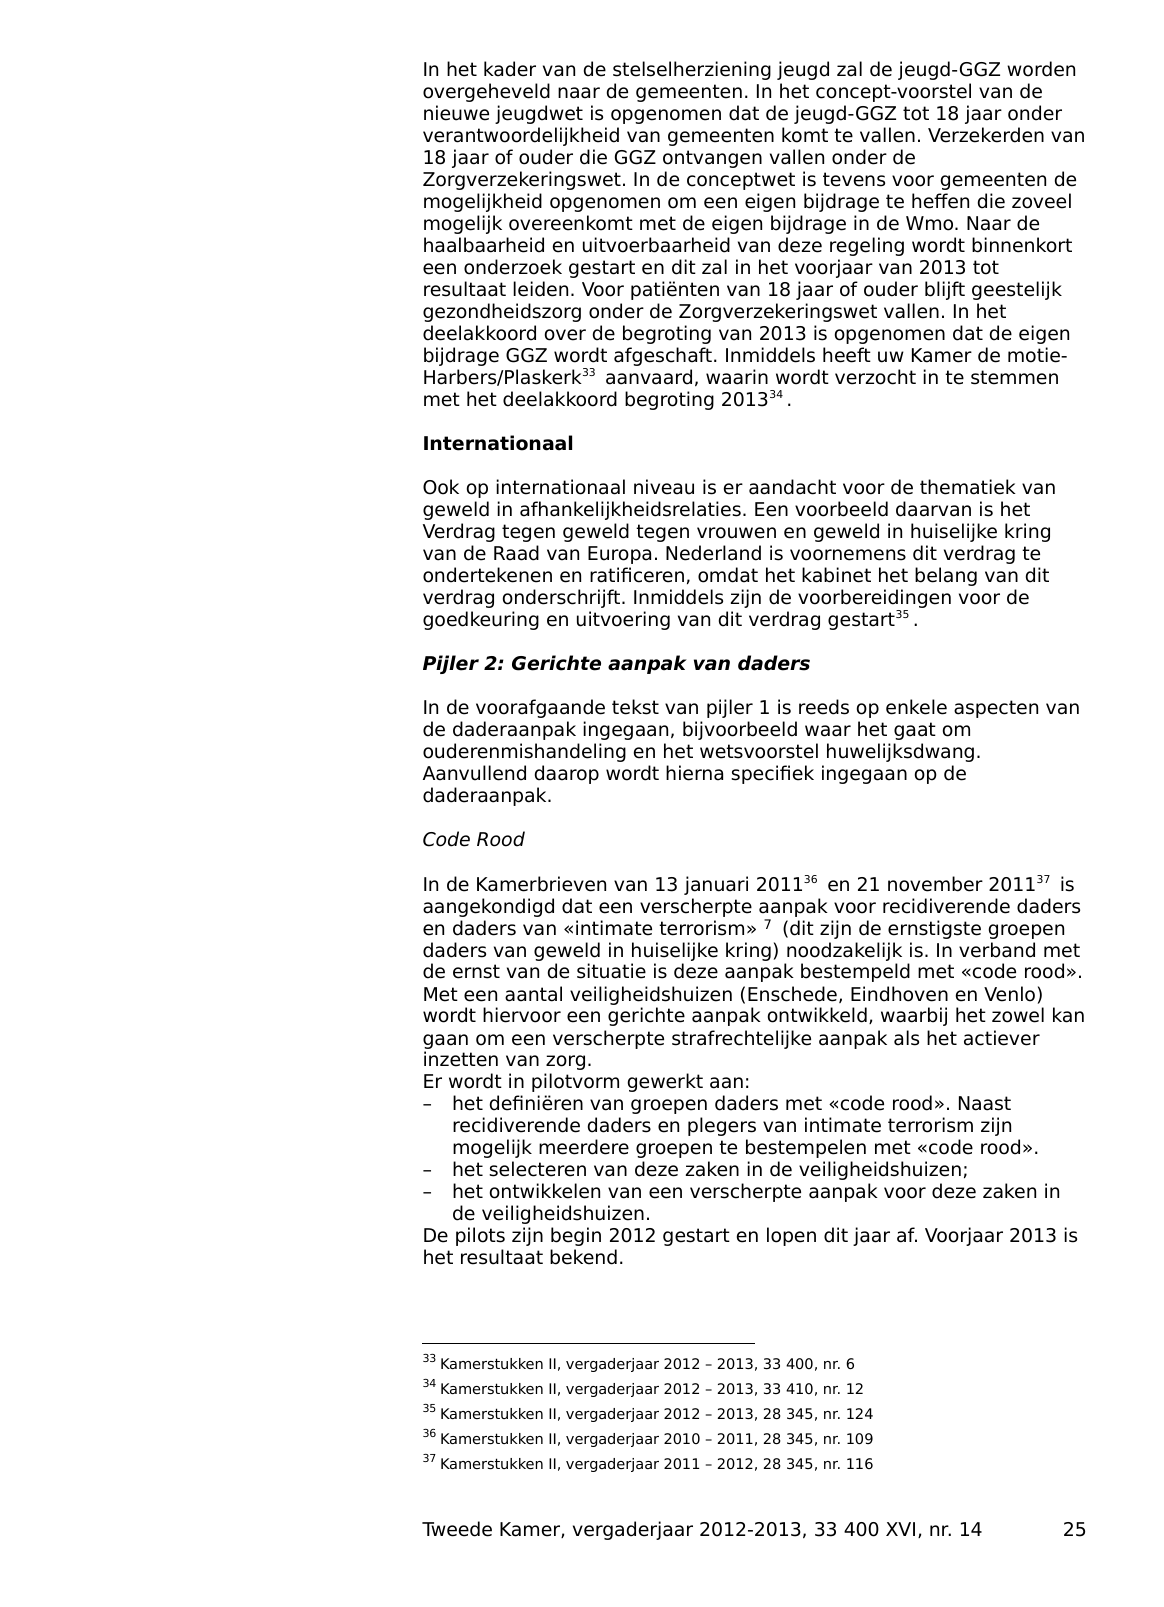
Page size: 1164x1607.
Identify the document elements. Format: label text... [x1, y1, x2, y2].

subtitle Code Rood [422, 829, 1087, 851]
text Ook op internationaal niveau is er aandacht voor de thematiek van geweld in afhankelijkheidsrelaties. Een voorbeeld daarvan is het Verdrag tegen geweld tegen vrouwen en geweld in huiselijke kring van de Raad van Europa. Nederland is voornemens dit verdrag te ondertekenen en ratificeren, omdat het kabinet het belang van dit verdrag onderschrijft. Inmiddels zijn de voorbereidingen voor de goedkeuring en uitvoering van dit verdrag gestart. [422, 477, 1087, 631]
text Kamerstukken II, vergaderjaar 2012 – 2013, 33 410, nr. 12 [422, 1377, 1087, 1399]
text – het selecteren van deze zaken in de veiligheidshuizen; [422, 1159, 1087, 1181]
text – het definiëren van groepen daders met «code rood». Naast recidiverende daders en plegers van intimate terrorism zijn mogelijk meerdere groepen te bestempelen met «code rood». [422, 1093, 1087, 1159]
text In het kader van de stelselherziening jeugd zal de jeugd-GGZ worden overgeheveld naar de gemeenten. In het concept-voorstel van de nieuwe jeugdwet is opgenomen dat de jeugd-GGZ tot 18 jaar onder verantwoordelijkheid van gemeenten komt te vallen. Verzekerden van 18 jaar of ouder die GGZ ontvangen vallen onder de Zorgverzekeringswet. In de conceptwet is tevens voor gemeenten de mogelijkheid opgenomen om een eigen bijdrage te heffen die zoveel mogelijk overeenkomt met de eigen bijdrage in de Wmo. Naar de haalbaarheid en uitvoerbaarheid van deze regeling wordt binnenkort een onderzoek gestart en dit zal in het voorjaar van 2013 tot resultaat leiden. Voor patiënten van 18 jaar of ouder blijft geestelijk gezondheidszorg onder de Zorgverzekeringswet vallen. In het deelakkoord over de begroting van 2013 is opgenomen dat de eigen bijdrage GGZ wordt afgeschaft. Inmiddels heeft uw Kamer de motie-Harbers/Plaskerk aanvaard, waarin wordt verzocht in te stemmen met het deelakkoord begroting 2013. [422, 59, 1087, 411]
text De pilots zijn begin 2012 gestart en lopen dit jaar af. Voorjaar 2013 is het resultaat bekend. [422, 1225, 1087, 1269]
text Kamerstukken II, vergaderjaar 2011 – 2012, 28 345, nr. 116 [422, 1452, 1087, 1474]
text Kamerstukken II, vergaderjaar 2012 – 2013, 33 400, nr. 6 [422, 1352, 1087, 1374]
text – het ontwikkelen van een verscherpte aanpak voor deze zaken in de veiligheidshuizen. [422, 1181, 1087, 1225]
text Kamerstukken II, vergaderjaar 2010 – 2011, 28 345, nr. 109 [422, 1427, 1087, 1449]
text Kamerstukken II, vergaderjaar 2012 – 2013, 28 345, nr. 124 [422, 1402, 1087, 1424]
subtitle Internationaal [422, 433, 1087, 455]
text In de voorafgaande tekst van pijler 1 is reeds op enkele aspecten van de daderaanpak ingegaan, bijvoorbeeld waar het gaat om ouderenmishandeling en het wetsvoorstel huwelijksdwang. Aanvullend daarop wordt hierna specifiek ingegaan op de daderaanpak. [422, 697, 1087, 807]
text Er wordt in pilotvorm gewerkt aan: [422, 1071, 1087, 1093]
text In de Kamerbrieven van 13 januari 2011 en 21 november 2011 is aangekondigd dat een verscherpte aanpak voor recidiverende daders en daders van «intimate terrorism» 7 (dit zijn de ernstigste groepen daders van geweld in huiselijke kring) noodzakelijk is. In verband met de ernst van de situatie is deze aanpak bestempeld met «code rood». Met een aantal veiligheidshuizen (Enschede, Eindhoven en Venlo) wordt hiervoor een gerichte aanpak ontwikkeld, waarbij het zowel kan gaan om een verscherpte strafrechtelijke aanpak als het actiever inzetten van zorg. [422, 873, 1087, 1071]
subtitle Pijler 2: Gerichte aanpak van daders [422, 653, 1087, 675]
